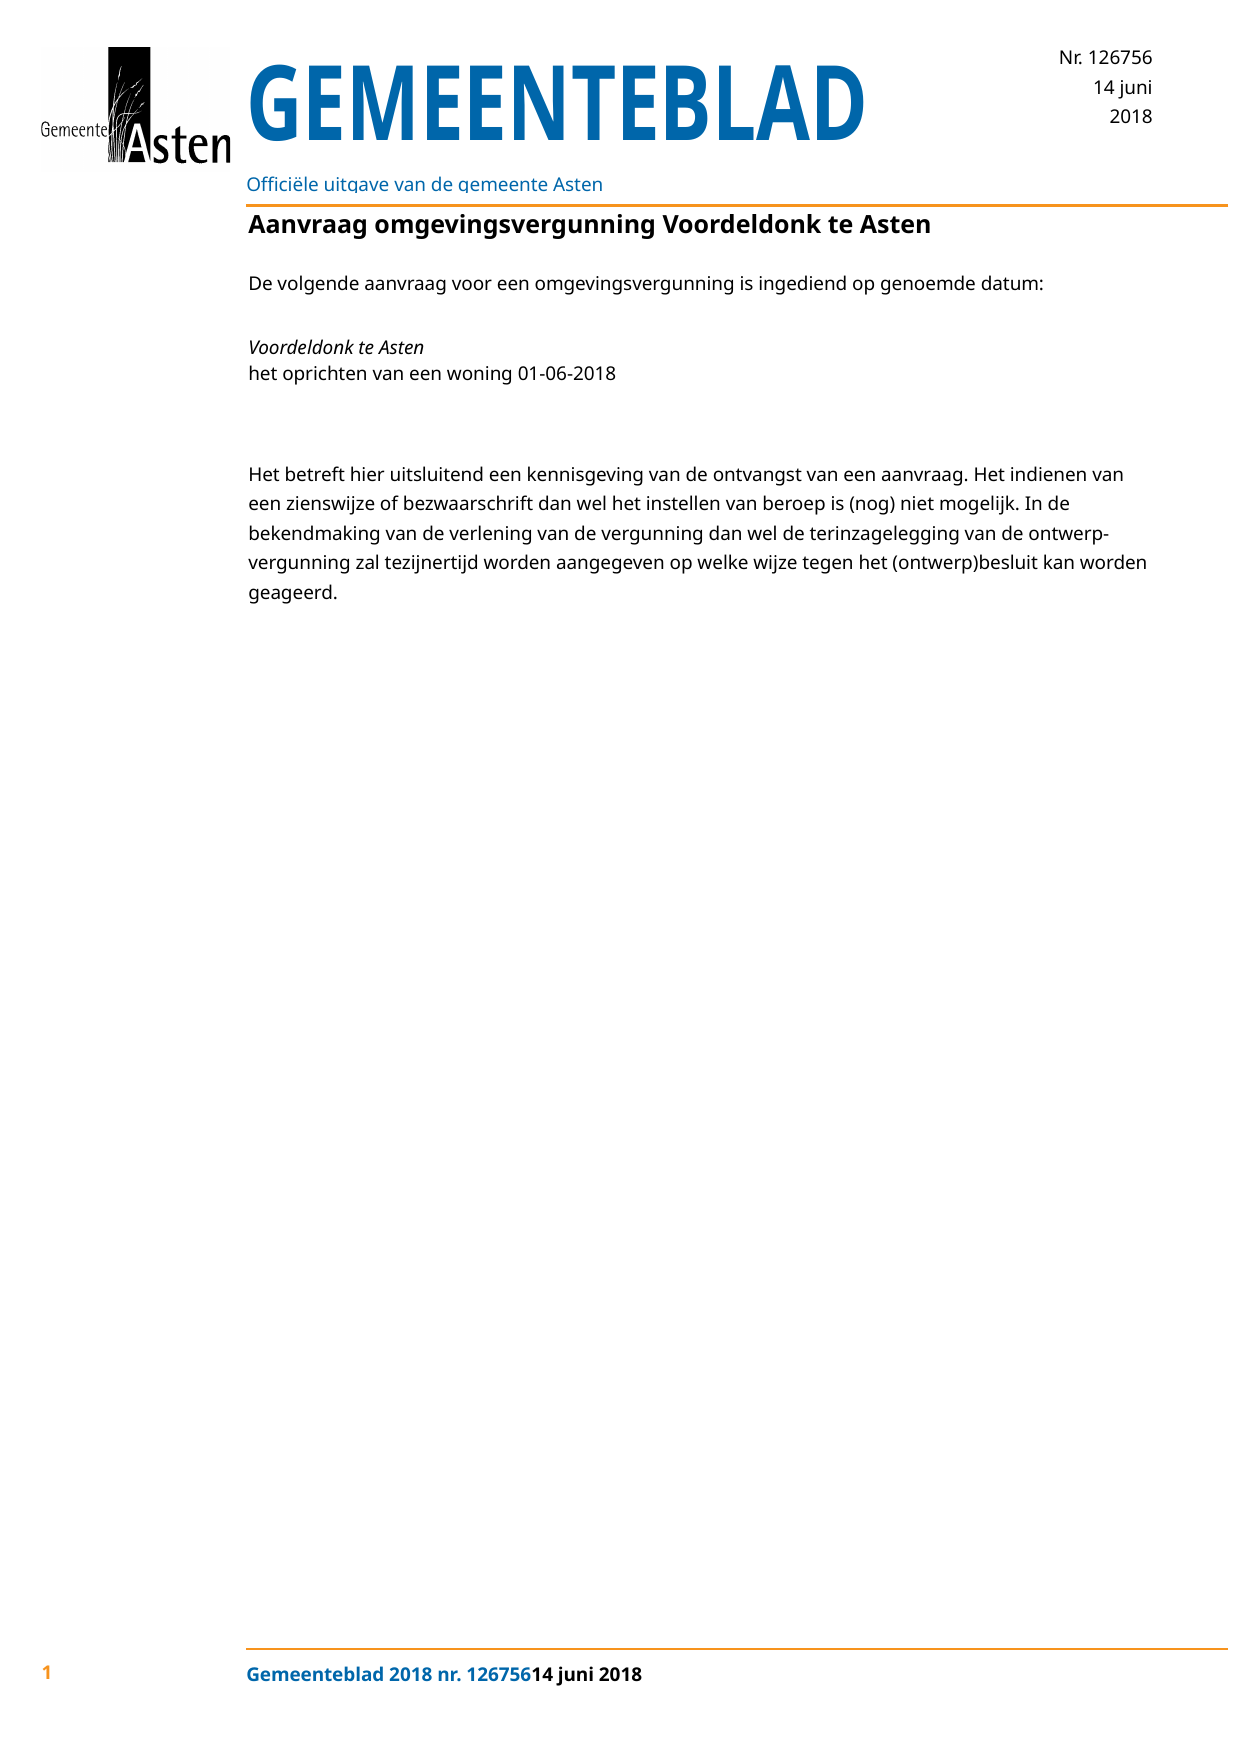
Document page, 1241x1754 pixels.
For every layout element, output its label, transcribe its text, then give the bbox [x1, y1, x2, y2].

text Voordeldonk te Asten [248, 334, 1152, 360]
text het oprichten van een woning 01-06-2018 [248, 360, 1152, 386]
text Aanvraag omgevingsvergunning Voordeldonk te Asten [248, 207, 1152, 241]
text Het betreft hier uitsluitend een kennisgeving van de ontvangst van een aanvraag. Het indienen van een zienswijze of bezwaarschrift dan wel het instellen van beroep is (nog) niet mogelijk. In de bekendmaking van de verlening van de vergunning dan wel de terinzagelegging van de ontwerp-vergunning zal tezijnertijd worden aangegeven op welke wijze tegen het (ontwerp)besluit kan worden geageerd. [248, 461, 1152, 605]
picture [41, 47, 231, 172]
text De volgende aanvraag voor een omgevingsvergunning is ingediend op genoemde datum: [248, 270, 1152, 296]
